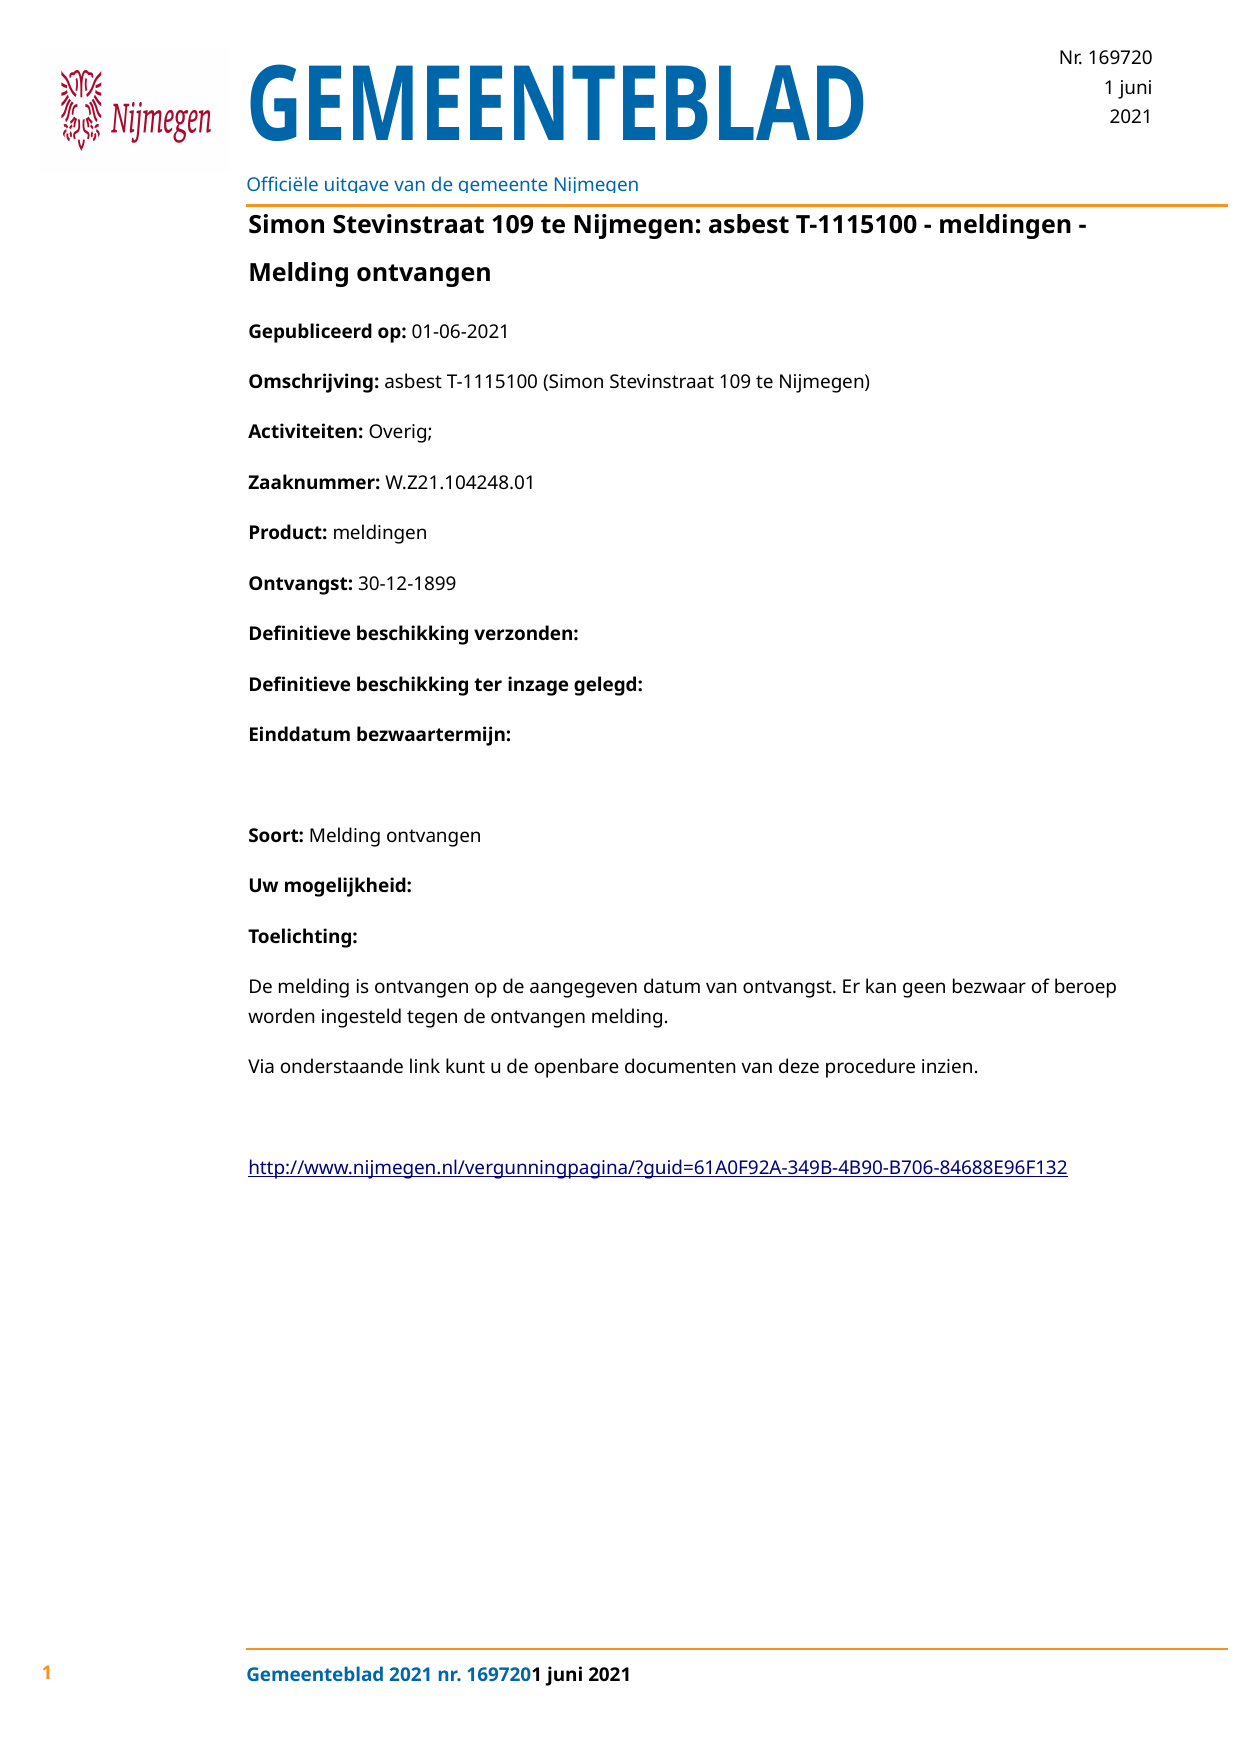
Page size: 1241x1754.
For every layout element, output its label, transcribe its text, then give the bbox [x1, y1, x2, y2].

text Ontvangst: 30-12-1899 [248, 570, 1152, 596]
text Zaaknummer: W.Z21.104248.01 [248, 469, 1152, 495]
text Via onderstaande link kunt u de openbare documenten van deze procedure inzien. [248, 1053, 1152, 1079]
text Definitieve beschikking ter inzage gelegd: [248, 671, 1152, 697]
text Omschrijving: asbest T-1115100 (Simon Stevinstraat 109 te Nijmegen) [248, 368, 1152, 394]
text http://www.nijmegen.nl/vergunningpagina/?guid=61A0F92A-349B-4B90-B706-84688E96F132 [248, 1154, 1152, 1180]
text Einddatum bezwaartermijn: [248, 721, 1152, 747]
text Gepubliceerd op: 01-06-2021 [248, 318, 1152, 344]
text Uw mogelijkheid: [248, 872, 1152, 898]
text Toelichting: [248, 923, 1152, 949]
text Definitieve beschikking verzonden: [248, 620, 1152, 646]
picture [41, 47, 231, 172]
text De melding is ontvangen op de aangegeven datum van ontvangst. Er kan geen bezwaar of beroep worden ingesteld tegen de ontvangen melding. [248, 973, 1152, 1029]
text Product: meldingen [248, 519, 1152, 545]
text Simon Stevinstraat 109 te Nijmegen: asbest T-1115100 - meldingen - Melding ontvangen [248, 207, 1152, 288]
text Activiteiten: Overig; [248, 419, 1152, 444]
text Soort: Melding ontvangen [248, 822, 1152, 848]
